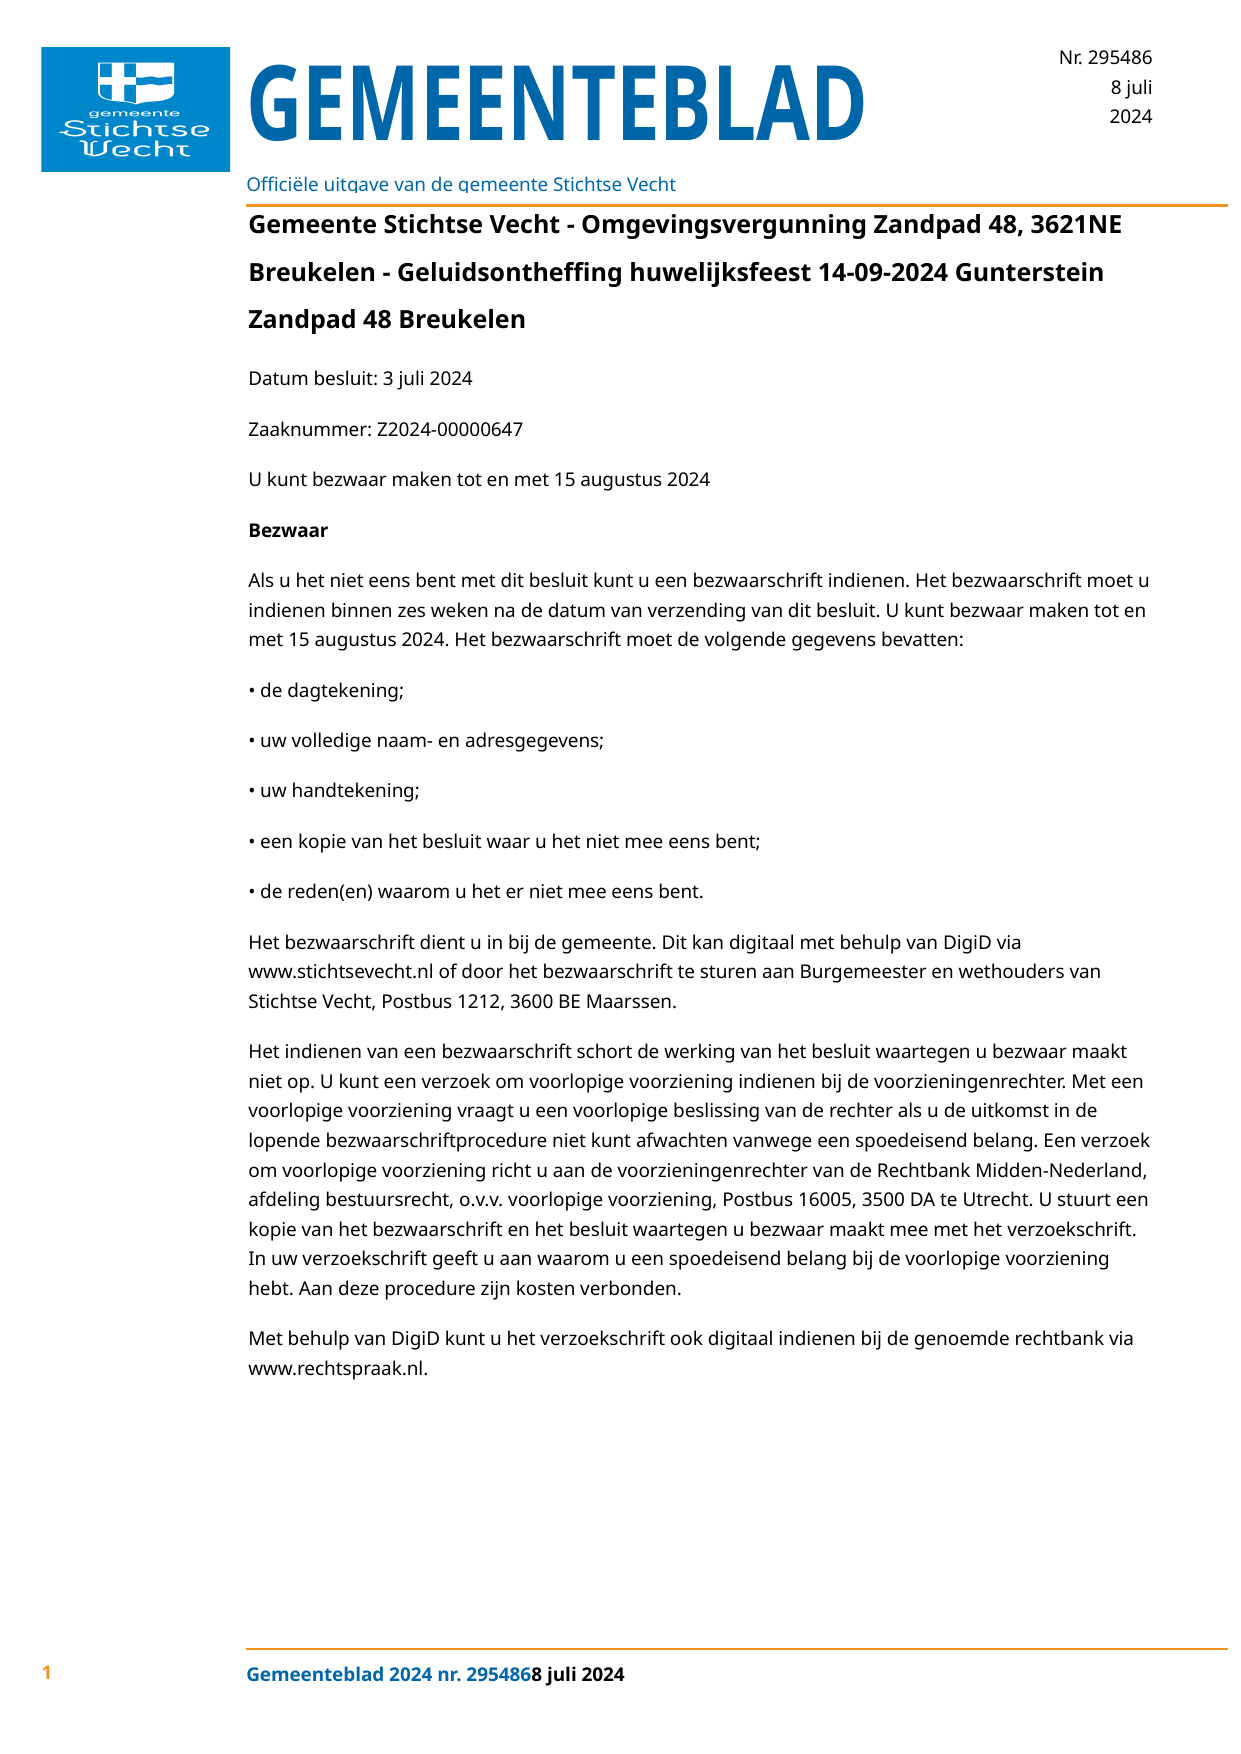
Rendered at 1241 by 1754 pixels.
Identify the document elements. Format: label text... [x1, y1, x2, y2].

text Als u het niet eens bent met dit besluit kunt u een bezwaarschrift indienen. Het bezwaarschrift moet u indienen binnen zes weken na de datum van verzending van dit besluit. U kunt bezwaar maken tot en met 15 augustus 2024. Het bezwaarschrift moet de volgende gegevens bevatten: [248, 567, 1152, 652]
text • een kopie van het besluit waar u het niet mee eens bent; [248, 828, 1152, 854]
text • de reden(en) waarom u het er niet mee eens bent. [248, 878, 1152, 904]
text Zaaknummer: Z2024-00000647 [248, 416, 1152, 442]
text • uw handtekening; [248, 778, 1152, 803]
text U kunt bezwaar maken tot en met 15 augustus 2024 [248, 466, 1152, 492]
text Bezwaar [248, 517, 1152, 542]
text Het bezwaarschrift dient u in bij de gemeente. Dit kan digitaal met behulp van DigiD via www.stichtsevecht.nl of door het bezwaarschrift te sturen aan Burgemeester en wethouders van Stichtse Vecht, Postbus 1212, 3600 BE Maarssen. [248, 929, 1152, 1014]
text Het indienen van een bezwaarschrift schort de werking van het besluit waartegen u bezwaar maakt niet op. U kunt een verzoek om voorlopige voorziening indienen bij de voorzieningenrechter. Met een voorlopige voorziening vraagt u een voorlopige beslissing van de rechter als u de uitkomst in de lopende bezwaarschriftprocedure niet kunt afwachten vanwege een spoedeisend belang. Een verzoek om voorlopige voorziening richt u aan de voorzieningenrechter van de Rechtbank Midden-Nederland, afdeling bestuursrecht, o.v.v. voorlopige voorziening, Postbus 16005, 3500 DA te Utrecht. U stuurt een kopie van het bezwaarschrift en het besluit waartegen u bezwaar maakt mee met het verzoekschrift. In uw verzoekschrift geeft u aan waarom u een spoedeisend belang bij de voorlopige voorziening hebt. Aan deze procedure zijn kosten verbonden. [248, 1038, 1152, 1301]
picture [99, 63, 135, 101]
text Gemeente Stichtse Vecht - Omgevingsvergunning Zandpad 48, 3621NE Breukelen - Geluidsontheffing huwelijksfeest 14-09-2024 Gunterstein Zandpad 48 Breukelen [248, 207, 1152, 336]
text Datum besluit: 3 juli 2024 [248, 366, 1152, 391]
text • uw volledige naam- en adresgegevens; [248, 727, 1152, 753]
text Met behulp van DigiD kunt u het verzoekschrift ook digitaal indienen bij de genoemde rechtbank via www.rechtspraak.nl. [248, 1326, 1152, 1381]
text • de dagtekening; [248, 677, 1152, 702]
picture [137, 63, 174, 103]
